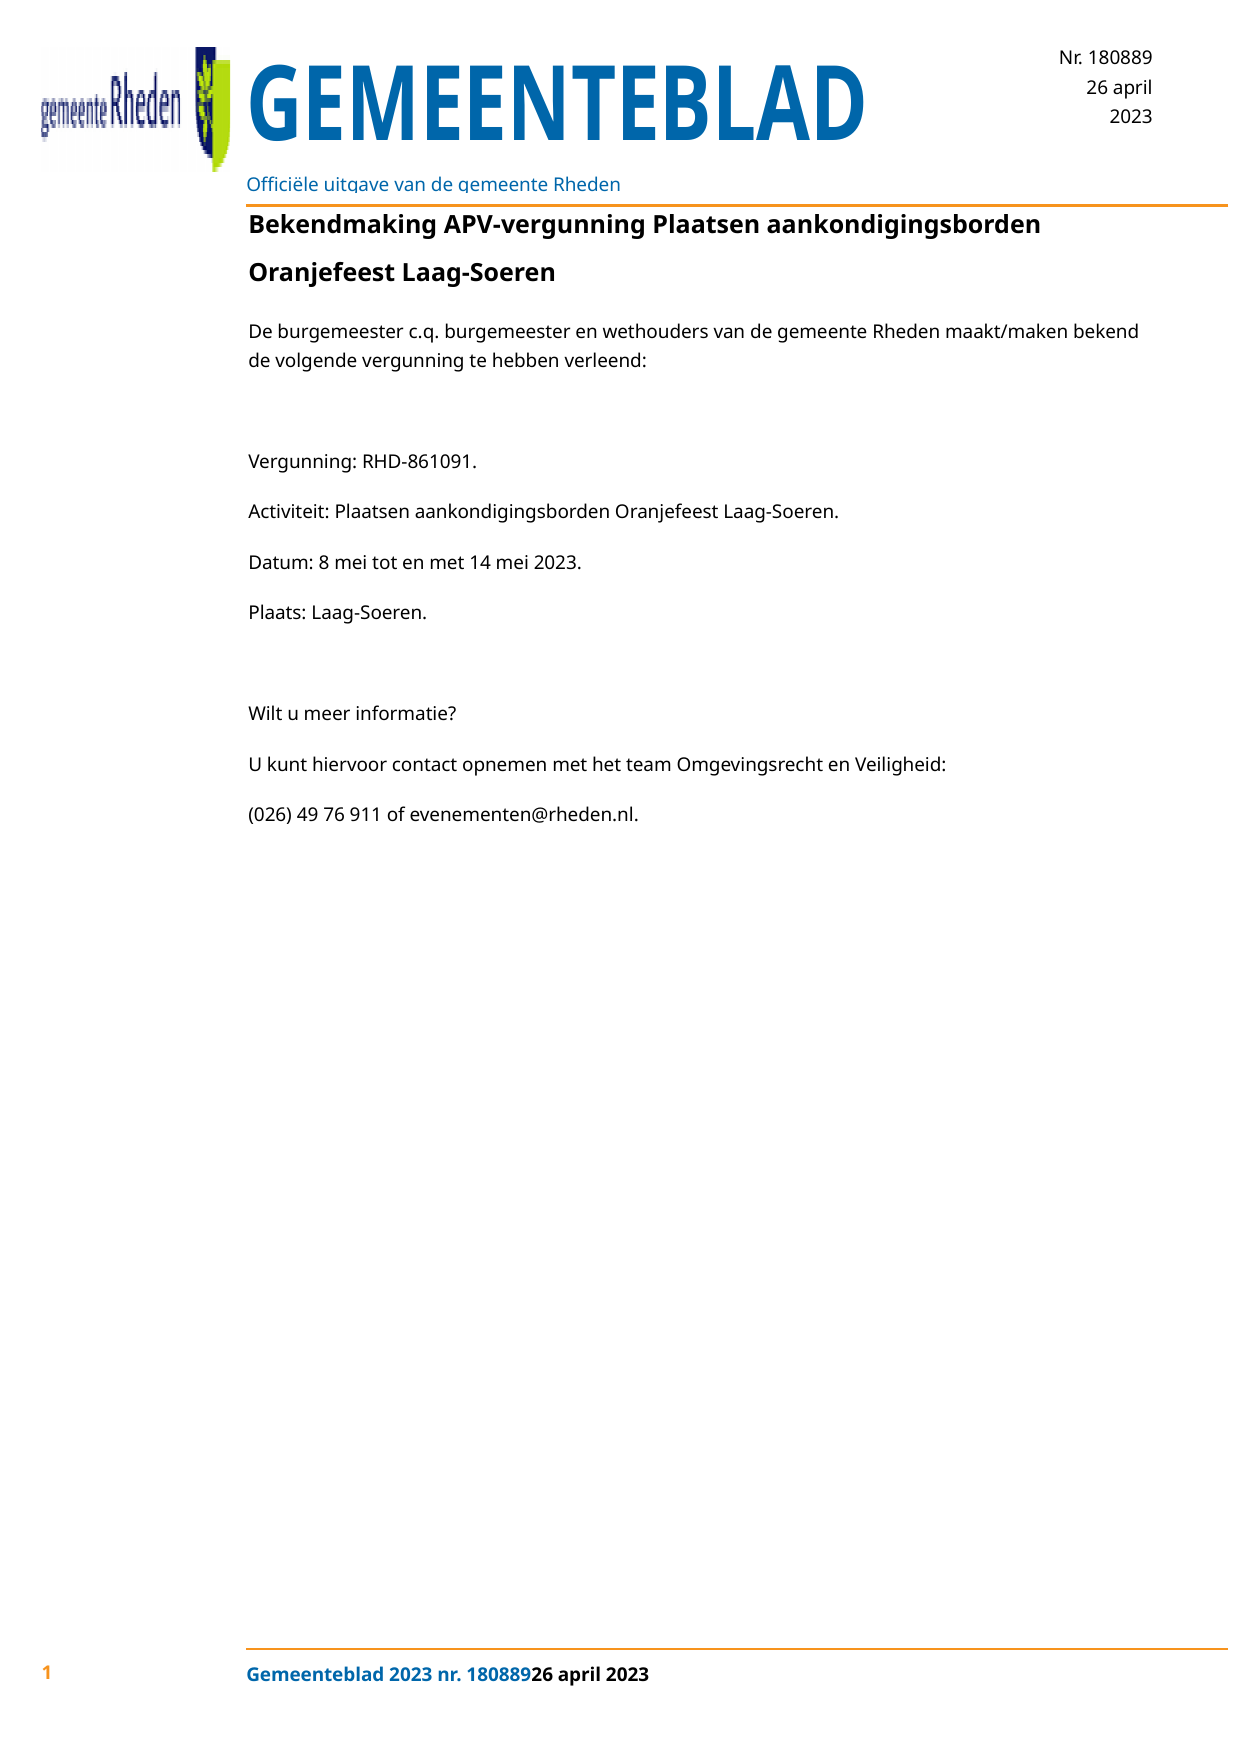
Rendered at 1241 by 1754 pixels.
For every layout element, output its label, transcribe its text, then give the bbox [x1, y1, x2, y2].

text De burgemeester c.q. burgemeester en wethouders van de gemeente Rheden maakt/maken bekend de volgende vergunning te hebben verleend: [248, 318, 1152, 373]
text Wilt u meer informatie? [248, 700, 1152, 726]
text Bekendmaking APV-vergunning Plaatsen aankondigingsborden Oranjefeest Laag-Soeren [248, 207, 1152, 288]
text Vergunning: RHD-861091. [248, 448, 1152, 474]
text Activiteit: Plaatsen aankondigingsborden Oranjefeest Laag-Soeren. [248, 499, 1152, 524]
picture [41, 47, 231, 172]
text Datum: 8 mei tot en met 14 mei 2023. [248, 549, 1152, 575]
text U kunt hiervoor contact opnemen met het team Omgevingsrecht en Veiligheid: [248, 751, 1152, 777]
text Plaats: Laag-Soeren. [248, 599, 1152, 625]
text (026) 49 76 911 of evenementen@rheden.nl. [248, 801, 1152, 827]
